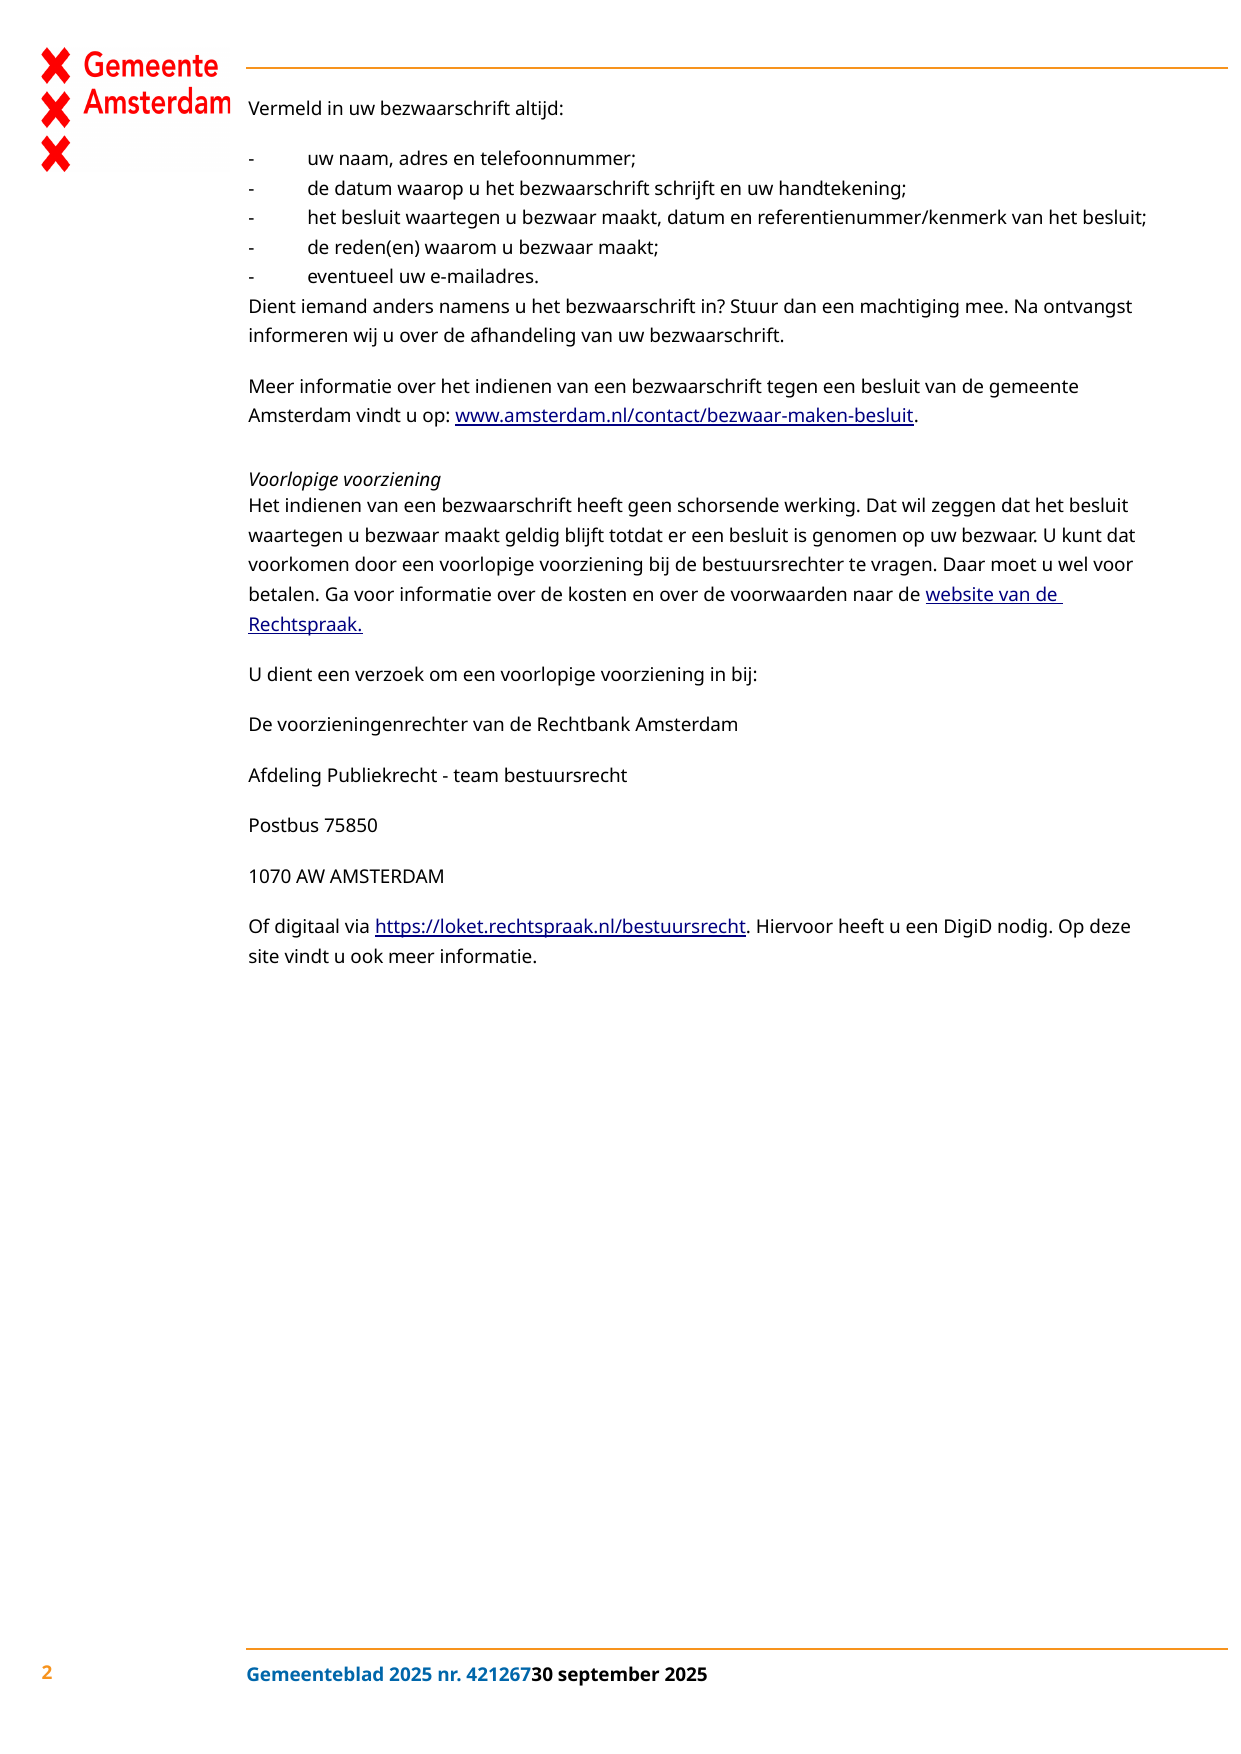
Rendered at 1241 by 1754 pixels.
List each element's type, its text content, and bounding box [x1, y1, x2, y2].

text Vermeld in uw bezwaarschrift altijd: [248, 95, 1152, 121]
text Postbus 75850 [248, 812, 1152, 838]
text Of digitaal via https://loket.rechtspraak.nl/bestuursrecht. Hiervoor heeft u een DigiD nodig. Op deze site vindt u ook meer informatie. [248, 913, 1152, 968]
text 1070 AW AMSTERDAM [248, 863, 1152, 888]
text Afdeling Publiekrecht - team bestuursrecht [248, 762, 1152, 788]
list uw naam, adres en telefoonnummer; [248, 145, 1152, 171]
text Meer informatie over het indienen van een bezwaarschrift tegen een besluit van de gemeente Amsterdam vindt u op: www.amsterdam.nl/contact/bezwaar-maken-besluit. [248, 373, 1152, 428]
list de datum waarop u het bezwaarschrift schrijft en uw handtekening; [248, 175, 1152, 201]
text De voorzieningenrechter van de Rechtbank Amsterdam [248, 712, 1152, 737]
list de reden(en) waarom u bezwaar maakt; [248, 234, 1152, 260]
text U dient een verzoek om een voorlopige voorziening in bij: [248, 661, 1152, 687]
text Het indienen van een bezwaarschrift heeft geen schorsende werking. Dat wil zeggen dat het besluit waartegen u bezwaar maakt geldig blijft totdat er een besluit is genomen op uw bezwaar. U kunt dat voorkomen door een voorlopige voorziening bij de bestuursrechter te vragen. Daar moet u wel voor betalen. Ga voor informatie over de kosten en over de voorwaarden naar de website van de Rechtspraak. [248, 492, 1152, 636]
text Dient iemand anders namens u het bezwaarschrift in? Stuur dan een machtiging mee. Na ontvangst informeren wij u over de afhandeling van uw bezwaarschrift. [248, 293, 1152, 348]
list eventueel uw e-mailadres. [248, 263, 1152, 289]
text Voorlopige voorziening [248, 467, 1152, 492]
list het besluit waartegen u bezwaar maakt, datum en referentienummer/kenmerk van het besluit; [248, 204, 1152, 230]
picture [41, 47, 231, 172]
